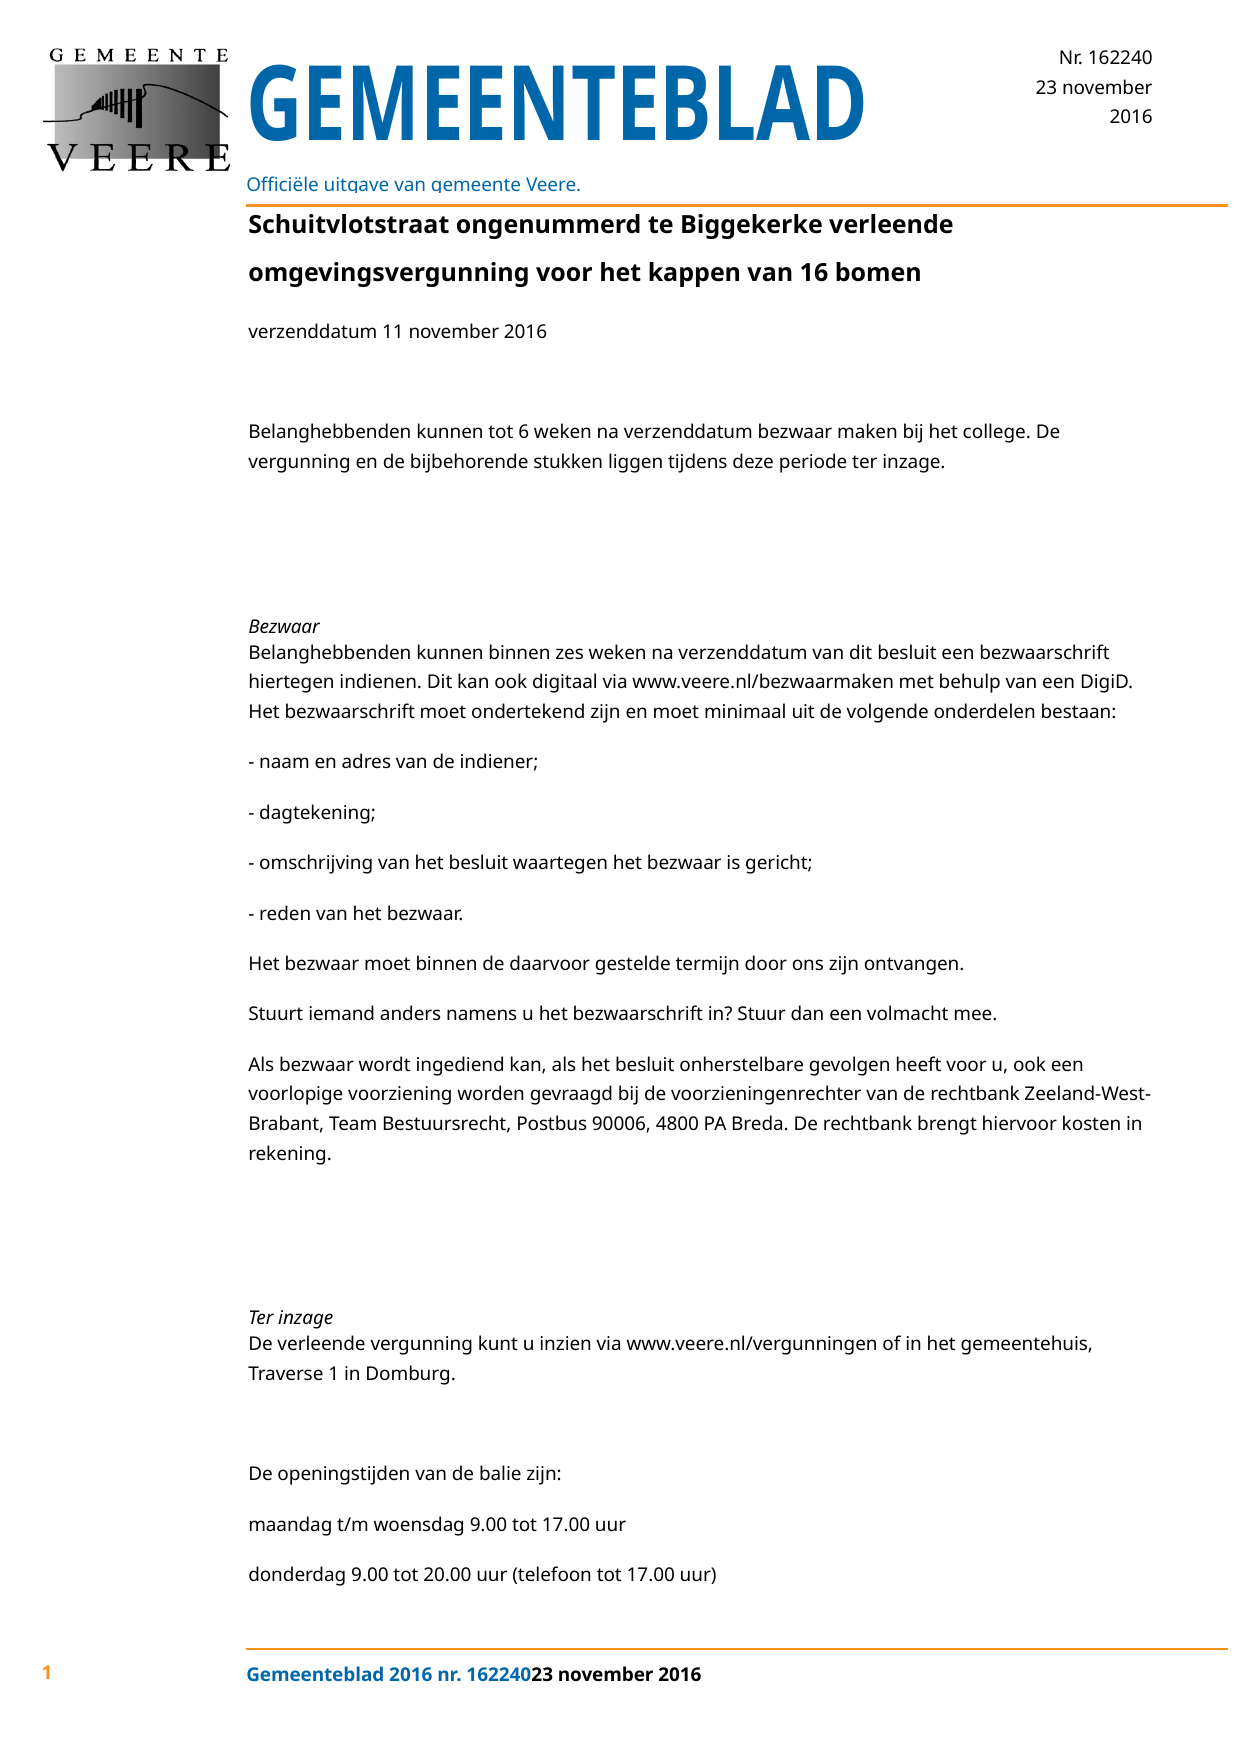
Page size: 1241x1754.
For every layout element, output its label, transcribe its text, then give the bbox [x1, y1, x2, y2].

text De openingstijden van de balie zijn: [248, 1461, 1152, 1486]
text - omschrijving van het besluit waartegen het bezwaar is gericht; [248, 849, 1152, 875]
text donderdag 9.00 tot 20.00 uur (telefoon tot 17.00 uur) [248, 1561, 1152, 1587]
text Ter inzage [248, 1304, 1152, 1330]
text Bezwaar [248, 613, 1152, 639]
text Het bezwaar moet binnen de daarvoor gestelde termijn door ons zijn ontvangen. [248, 950, 1152, 976]
text maandag t/m woensdag 9.00 tot 17.00 uur [248, 1511, 1152, 1537]
text Belanghebbenden kunnen binnen zes weken na verzenddatum van dit besluit een bezwaarschrift hiertegen indienen. Dit kan ook digitaal via www.veere.nl/bezwaarmaken met behulp van een DigiD. Het bezwaarschrift moet ondertekend zijn en moet minimaal uit de volgende onderdelen bestaan: [248, 639, 1152, 724]
text - dagtekening; [248, 799, 1152, 824]
text Belanghebbenden kunnen tot 6 weken na verzenddatum bezwaar maken bij het college. De vergunning en de bijbehorende stukken liggen tijdens deze periode ter inzage. [248, 419, 1152, 474]
text Schuitvlotstraat ongenummerd te Biggekerke verleende omgevingsvergunning voor het kappen van 16 bomen [248, 207, 1152, 288]
picture [41, 47, 231, 172]
text Als bezwaar wordt ingediend kan, als het besluit onherstelbare gevolgen heeft voor u, ook een voorlopige voorziening worden gevraagd bij de voorzieningenrechter van de rechtbank Zeeland-West-Brabant, Team Bestuursrecht, Postbus 90006, 4800 PA Breda. De rechtbank brengt hiervoor kosten in rekening. [248, 1051, 1152, 1165]
text verzenddatum 11 november 2016 [248, 318, 1152, 344]
text Stuurt iemand anders namens u het bezwaarschrift in? Stuur dan een volmacht mee. [248, 1001, 1152, 1026]
text - reden van het bezwaar. [248, 900, 1152, 925]
text - naam en adres van de indiener; [248, 748, 1152, 774]
text De verleende vergunning kunt u inzien via www.veere.nl/vergunningen of in het gemeentehuis, Traverse 1 in Domburg. [248, 1330, 1152, 1386]
